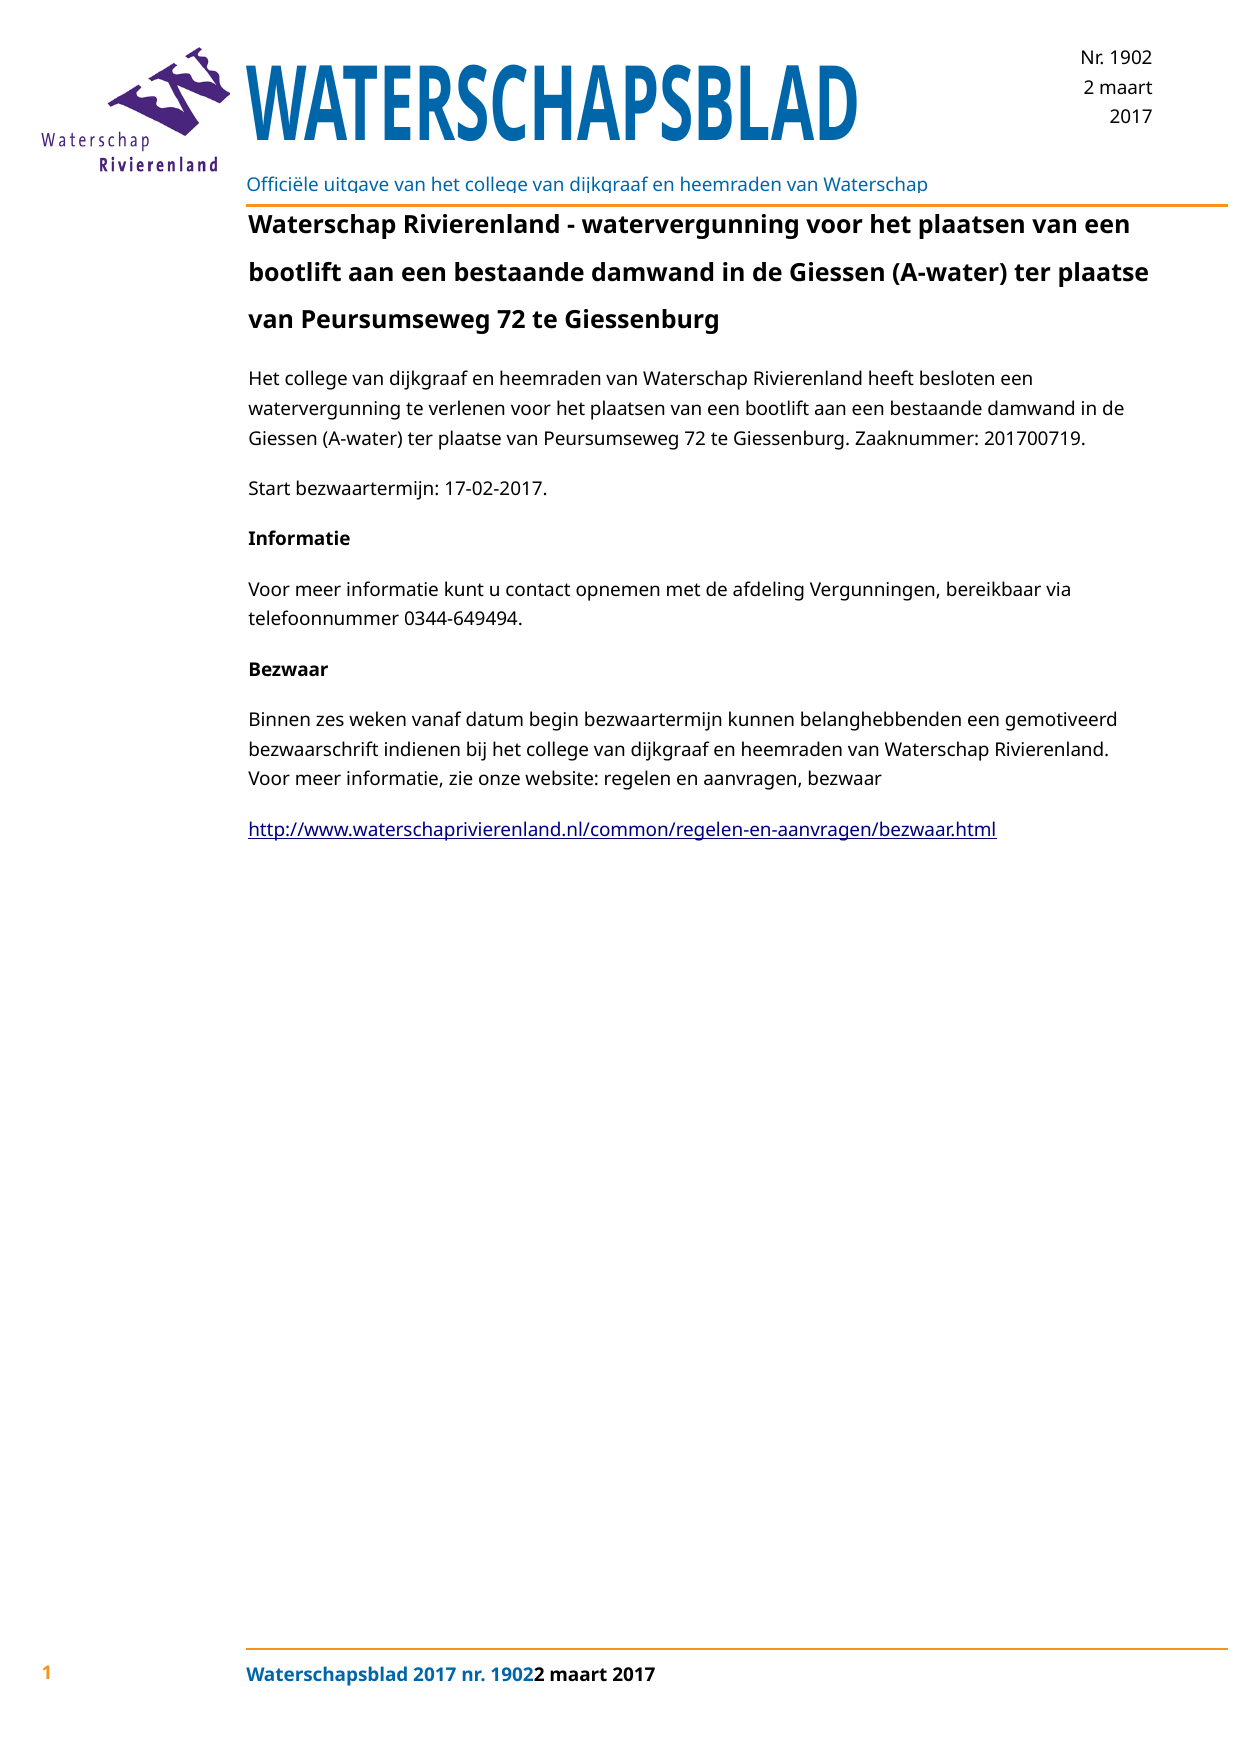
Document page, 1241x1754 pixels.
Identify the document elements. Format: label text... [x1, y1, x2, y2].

picture [41, 47, 231, 172]
text Bezwaar [248, 656, 1152, 682]
text Informatie [248, 526, 1152, 551]
text Binnen zes weken vanaf datum begin bezwaartermijn kunnen belanghebbenden een gemotiveerd bezwaarschrift indienen bij het college van dijkgraaf en heemraden van Waterschap Rivierenland. Voor meer informatie, zie onze website: regelen en aanvragen, bezwaar [248, 706, 1152, 791]
text Start bezwaartermijn: 17-02-2017. [248, 475, 1152, 501]
text http://www.waterschaprivierenland.nl/common/regelen-en-aanvragen/bezwaar.html [248, 816, 1152, 842]
text Voor meer informatie kunt u contact opnemen met de afdeling Vergunningen, bereikbaar via telefoonnummer 0344-649494. [248, 576, 1152, 631]
text Waterschap Rivierenland - watervergunning voor het plaatsen van een bootlift aan een bestaande damwand in de Giessen (A-water) ter plaatse van Peursumseweg 72 te Giessenburg [248, 207, 1152, 336]
text Het college van dijkgraaf en heemraden van Waterschap Rivierenland heeft besloten een watervergunning te verlenen voor het plaatsen van een bootlift aan een bestaande damwand in de Giessen (A-water) ter plaatse van Peursumseweg 72 te Giessenburg. Zaaknummer: 201700719. [248, 366, 1152, 450]
